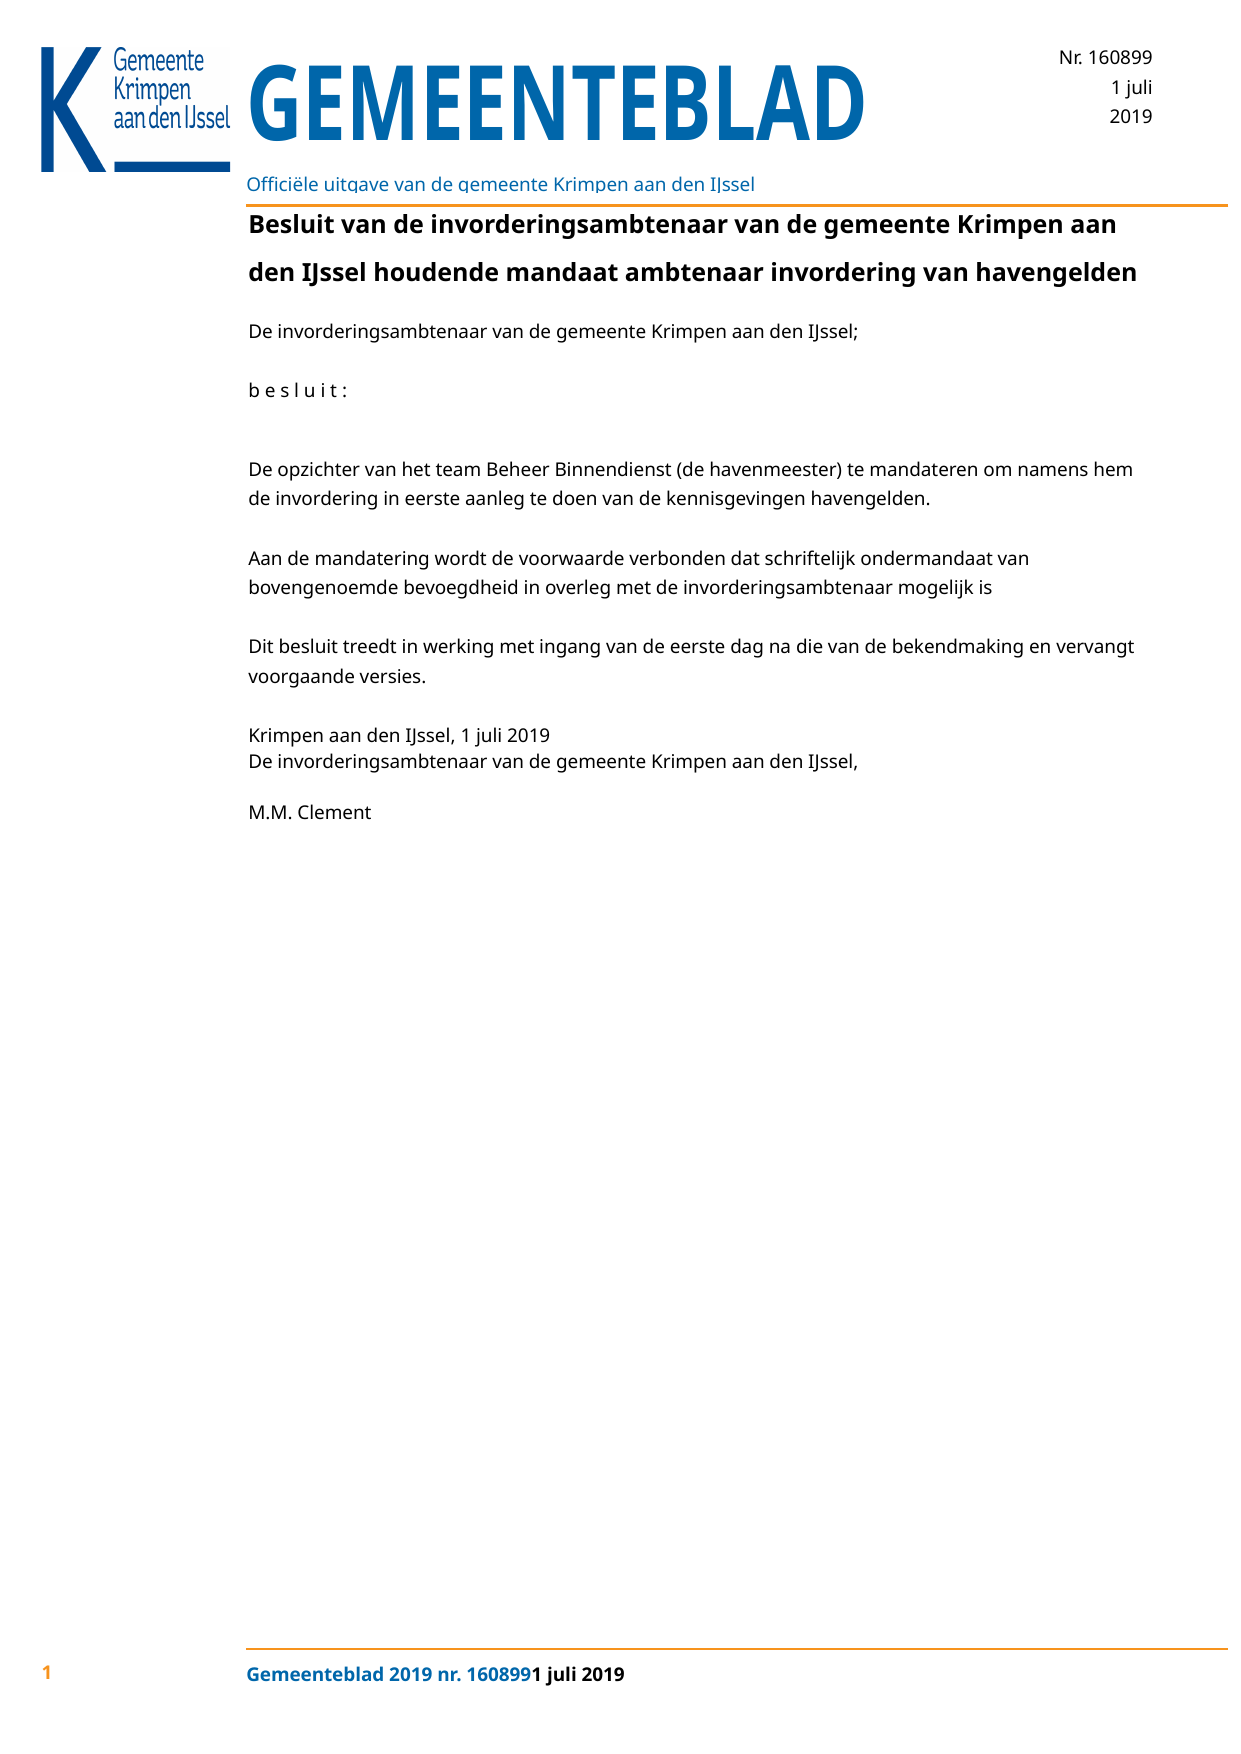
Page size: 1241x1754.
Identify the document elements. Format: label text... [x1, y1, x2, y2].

text Aan de mandatering wordt de voorwaarde verbonden dat schriftelijk ondermandaat van bovengenoemde bevoegdheid in overleg met de invorderingsambtenaar mogelijk is [248, 545, 1152, 600]
text De opzichter van het team Beheer Binnendienst (de havenmeester) te mandateren om namens hem de invordering in eerste aanleg te doen van de kennisgevingen havengelden. [248, 456, 1152, 511]
text b e s l u i t : [248, 377, 1152, 403]
picture [41, 47, 231, 172]
text De invorderingsambtenaar van de gemeente Krimpen aan den IJssel, [248, 748, 1152, 774]
text De invorderingsambtenaar van de gemeente Krimpen aan den IJssel; [248, 318, 1152, 344]
text M.M. Clement [248, 799, 1152, 825]
text Dit besluit treedt in werking met ingang van de eerste dag na die van de bekendmaking en vervangt voorgaande versies. [248, 633, 1152, 689]
text Besluit van de invorderingsambtenaar van de gemeente Krimpen aan den IJssel houdende mandaat ambtenaar invordering van havengelden [248, 207, 1152, 288]
text Krimpen aan den IJssel, 1 juli 2019 [248, 722, 1152, 748]
